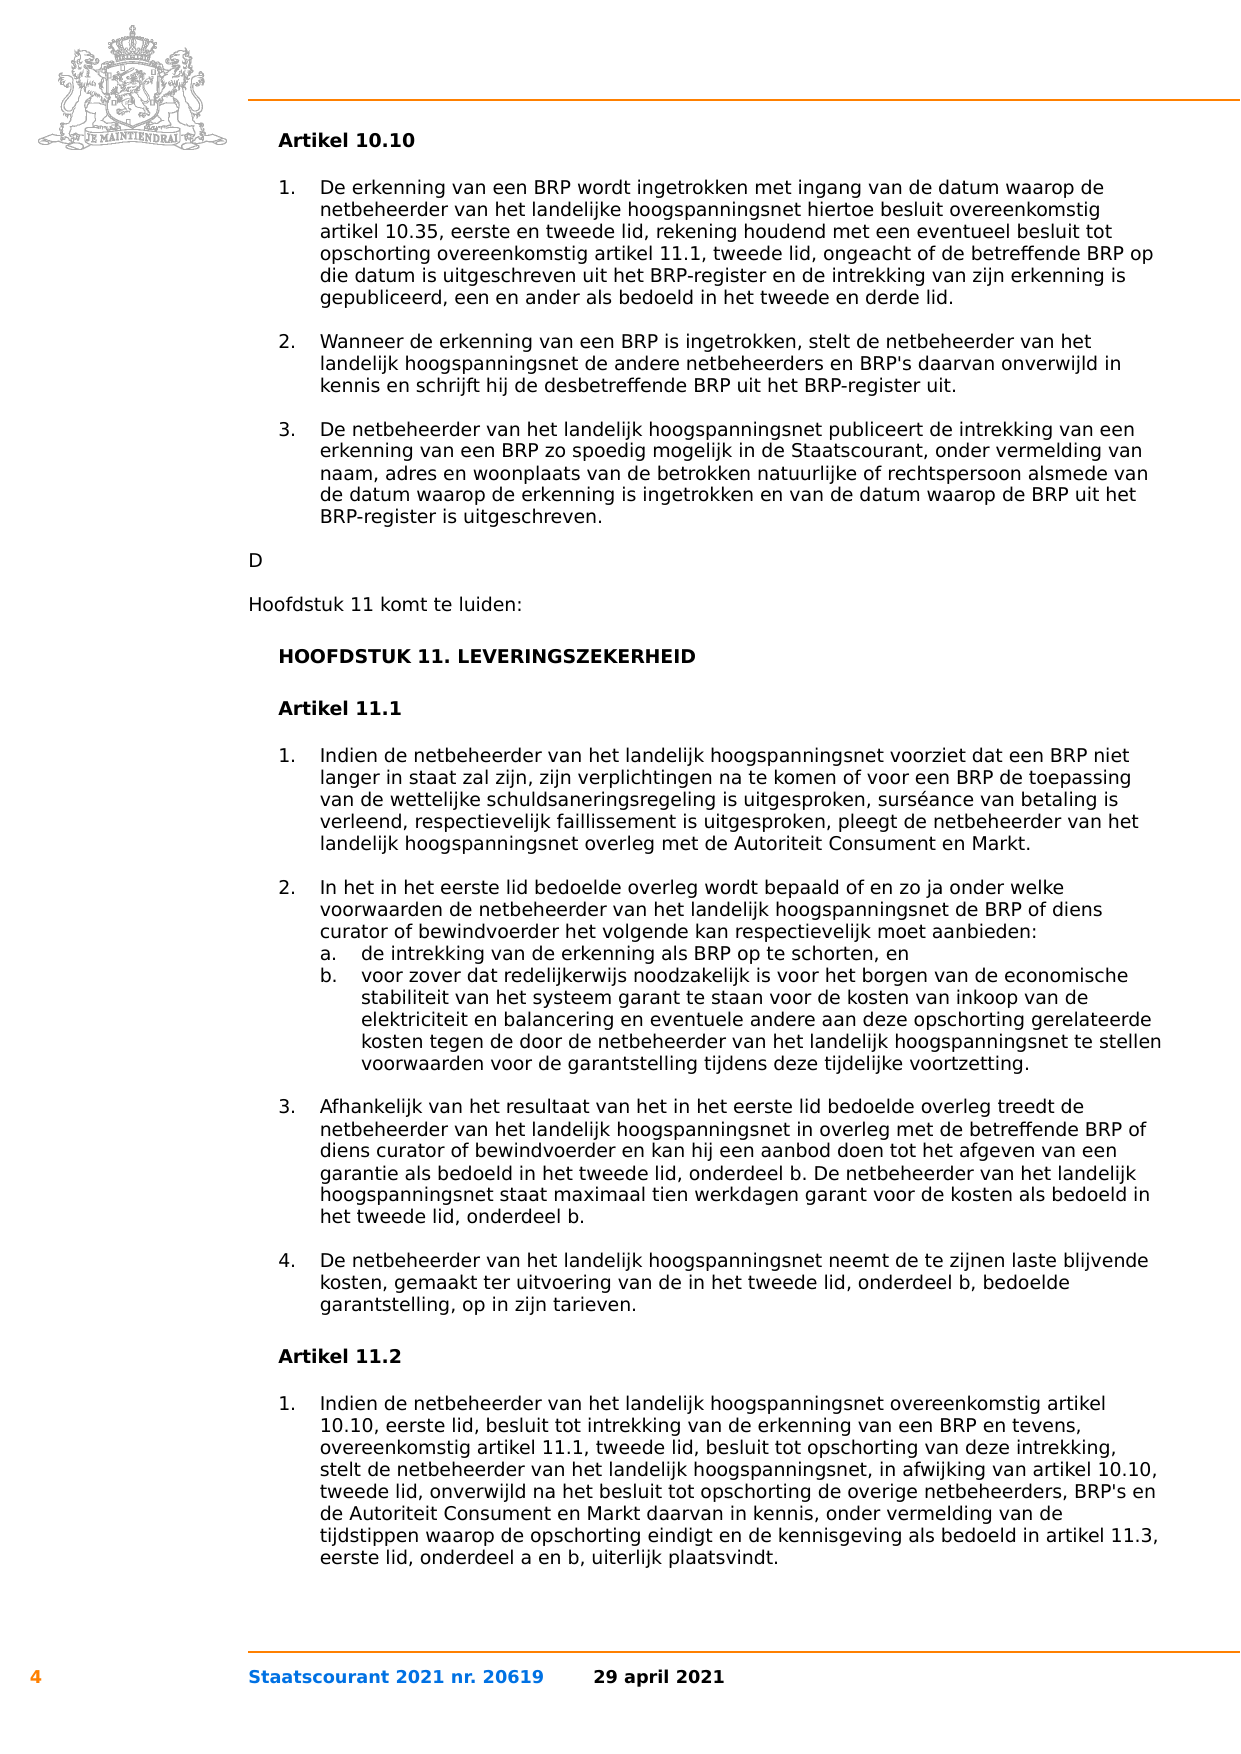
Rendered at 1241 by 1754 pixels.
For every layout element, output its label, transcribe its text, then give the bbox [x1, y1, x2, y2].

text 4. De netbeheerder van het landelijk hoogspanningsnet neemt de te zijnen laste blijvende kosten, gemaakt ter uitvoering van de in het tweede lid, onderdeel b, bedoelde garantstelling, op in zijn tarieven. [278, 1250, 1163, 1316]
subtitle HOOFDSTUK 11. LEVERINGSZEKERHEID [278, 646, 1163, 668]
text a. de intrekking van de erkenning als BRP op te schorten, en [319, 943, 1163, 965]
text 1. De erkenning van een BRP wordt ingetrokken met ingang van de datum waarop de netbeheerder van het landelijke hoogspanningsnet hiertoe besluit overeenkomstig artikel 10.35, eerste en tweede lid, rekening houdend met een eventueel besluit tot opschorting overeenkomstig artikel 11.1, tweede lid, ongeacht of de betreffende BRP op die datum is uitgeschreven uit het BRP-register en de intrekking van zijn erkenning is gepubliceerd, een en ander als bedoeld in het tweede en derde lid. [278, 177, 1163, 309]
text 2. In het in het eerste lid bedoelde overleg wordt bepaald of en zo ja onder welke voorwaarden de netbeheerder van het landelijk hoogspanningsnet de BRP of diens curator of bewindvoerder het volgende kan respectievelijk moet aanbieden: [278, 877, 1163, 943]
text 1. Indien de netbeheerder van het landelijk hoogspanningsnet overeenkomstig artikel 10.10, eerste lid, besluit tot intrekking van de erkenning van een BRP en tevens, overeenkomstig artikel 11.1, tweede lid, besluit tot opschorting van deze intrekking, stelt de netbeheerder van het landelijk hoogspanningsnet, in afwijking van artikel 10.10, tweede lid, onverwijld na het besluit tot opschorting de overige netbeheerders, BRP's en de Autoriteit Consument en Markt daarvan in kennis, onder vermelding van de tijdstippen waarop de opschorting eindigt en de kennisgeving als bedoeld in artikel 11.3, eerste lid, onderdeel a en b, uiterlijk plaatsvindt. [278, 1393, 1163, 1569]
text 2. Wanneer de erkenning van een BRP is ingetrokken, stelt de netbeheerder van het landelijk hoogspanningsnet de andere netbeheerders en BRP's daarvan onverwijld in kennis en schrijft hij de desbetreffende BRP uit het BRP-register uit. [278, 331, 1163, 397]
text Hoofdstuk 11 komt te luiden: [248, 594, 1163, 616]
subtitle Artikel 11.2 [278, 1346, 1163, 1368]
text 3. Afhankelijk van het resultaat van het in het eerste lid bedoelde overleg treedt de netbeheerder van het landelijk hoogspanningsnet in overleg met de betreffende BRP of diens curator of bewindvoerder en kan hij een aanbod doen tot het afgeven van een garantie als bedoeld in het tweede lid, onderdeel b. De netbeheerder van het landelijk hoogspanningsnet staat maximaal tien werkdagen garant voor de kosten als bedoeld in het tweede lid, onderdeel b. [278, 1096, 1163, 1228]
text 3. De netbeheerder van het landelijk hoogspanningsnet publiceert de intrekking van een erkenning van een BRP zo spoedig mogelijk in de Staatscourant, onder vermelding van naam, adres en woonplaats van de betrokken natuurlijke of rechtspersoon alsmede van de datum waarop de erkenning is ingetrokken en van de datum waarop de BRP uit het BRP-register is uitgeschreven. [278, 418, 1163, 528]
text b. voor zover dat redelijkerwijs noodzakelijk is voor het borgen van de economische stabiliteit van het systeem garant te staan voor de kosten van inkoop van de elektriciteit en balancering en eventuele andere aan deze opschorting gerelateerde kosten tegen de door de netbeheerder van het landelijk hoogspanningsnet te stellen voorwaarden voor de garantstelling tijdens deze tijdelijke voortzetting. [319, 965, 1163, 1074]
picture [38, 25, 227, 150]
subtitle Artikel 10.10 [278, 130, 1163, 152]
text D [248, 550, 1163, 572]
text 1. Indien de netbeheerder van het landelijk hoogspanningsnet voorziet dat een BRP niet langer in staat zal zijn, zijn verplichtingen na te komen of voor een BRP de toepassing van de wettelijke schuldsaneringsregeling is uitgesproken, surséance van betaling is verleend, respectievelijk faillissement is uitgesproken, pleegt de netbeheerder van het landelijk hoogspanningsnet overleg met de Autoriteit Consument en Markt. [278, 745, 1163, 855]
subtitle Artikel 11.1 [278, 698, 1163, 720]
